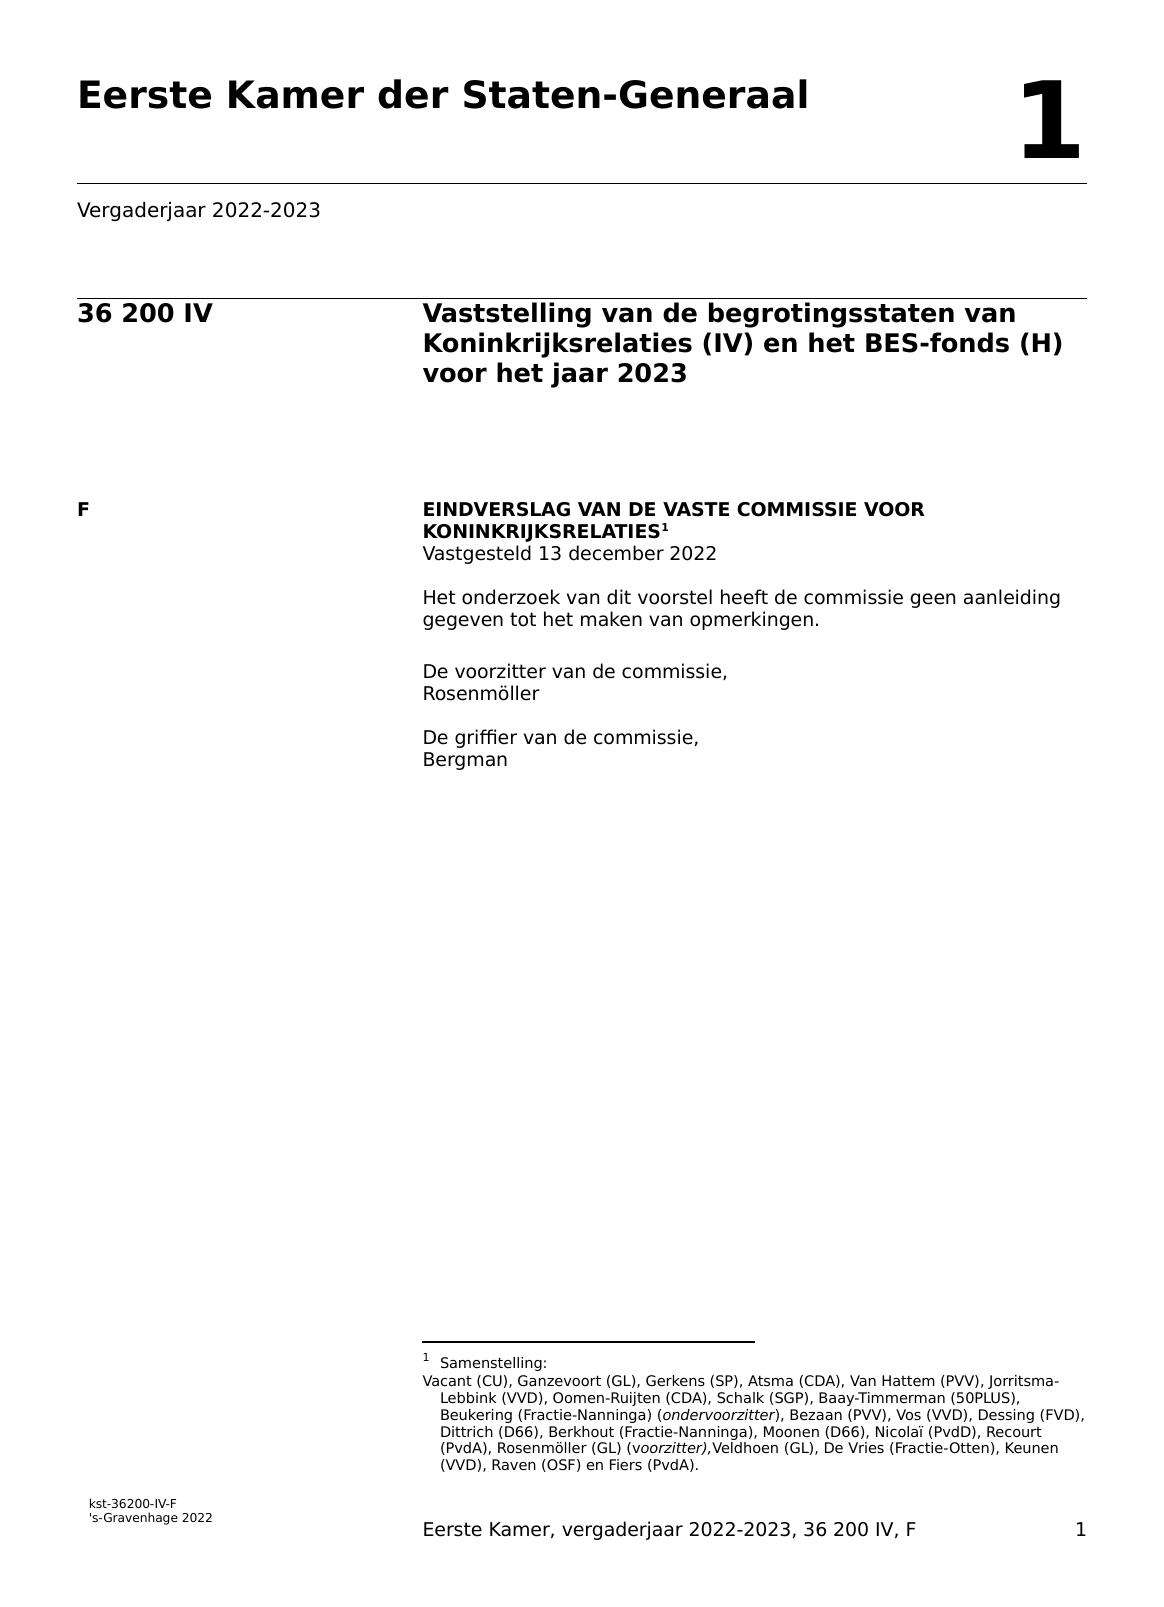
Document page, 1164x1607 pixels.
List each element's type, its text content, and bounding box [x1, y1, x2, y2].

table_header Eerste Kamer der Staten-Generaal [77, 59, 886, 183]
table_header 1 [886, 59, 1087, 183]
subtitle F EINDVERSLAG VAN DE VASTE COMMISSIE VOOR KONINKRIJKSRELATIES [77, 499, 1087, 543]
text De griffier van de commissie, Bergman [422, 727, 1087, 771]
text Vacant (CU), Ganzevoort (GL), Gerkens (SP), Atsma (CDA), Van Hattem (PVV), Jorritsma-Lebbink (VVD), Oomen-Ruijten (CDA), Schalk (SGP), Baay-Timmerman (50PLUS), Beukering (Fractie-Nanninga) (ondervoorzitter), Bezaan (PVV), Vos (VVD), Dessing (FVD), Dittrich (D66), Berkhout (Fractie-Nanninga), Moonen (D66), Nicolaï (PvdD), Recourt (PvdA), Rosenmöller (GL) (voorzitter),Veldhoen (GL), De Vries (Fractie-Otten), Keunen (VVD), Raven (OSF) en Fiers (PvdA). [422, 1373, 1087, 1474]
text kst-36200-IV-F [88, 1497, 323, 1511]
text Samenstelling: [422, 1351, 1087, 1373]
text Het onderzoek van dit voorstel heeft de commissie geen aanleiding gegeven tot het maken van opmerkingen. [422, 587, 1087, 631]
subtitle 36 200 IV Vaststelling van de begrotingsstaten van Koninkrijksrelaties (IV) en het BES-fonds (H) voor het jaar 2023 [77, 299, 1087, 388]
text Vastgesteld 13 december 2022 [422, 543, 1087, 565]
table_cell Vergaderjaar 2022-2023 [77, 184, 1087, 298]
text De voorzitter van de commissie, Rosenmöller [422, 661, 1087, 705]
text 's-Gravenhage 2022 [88, 1511, 323, 1525]
